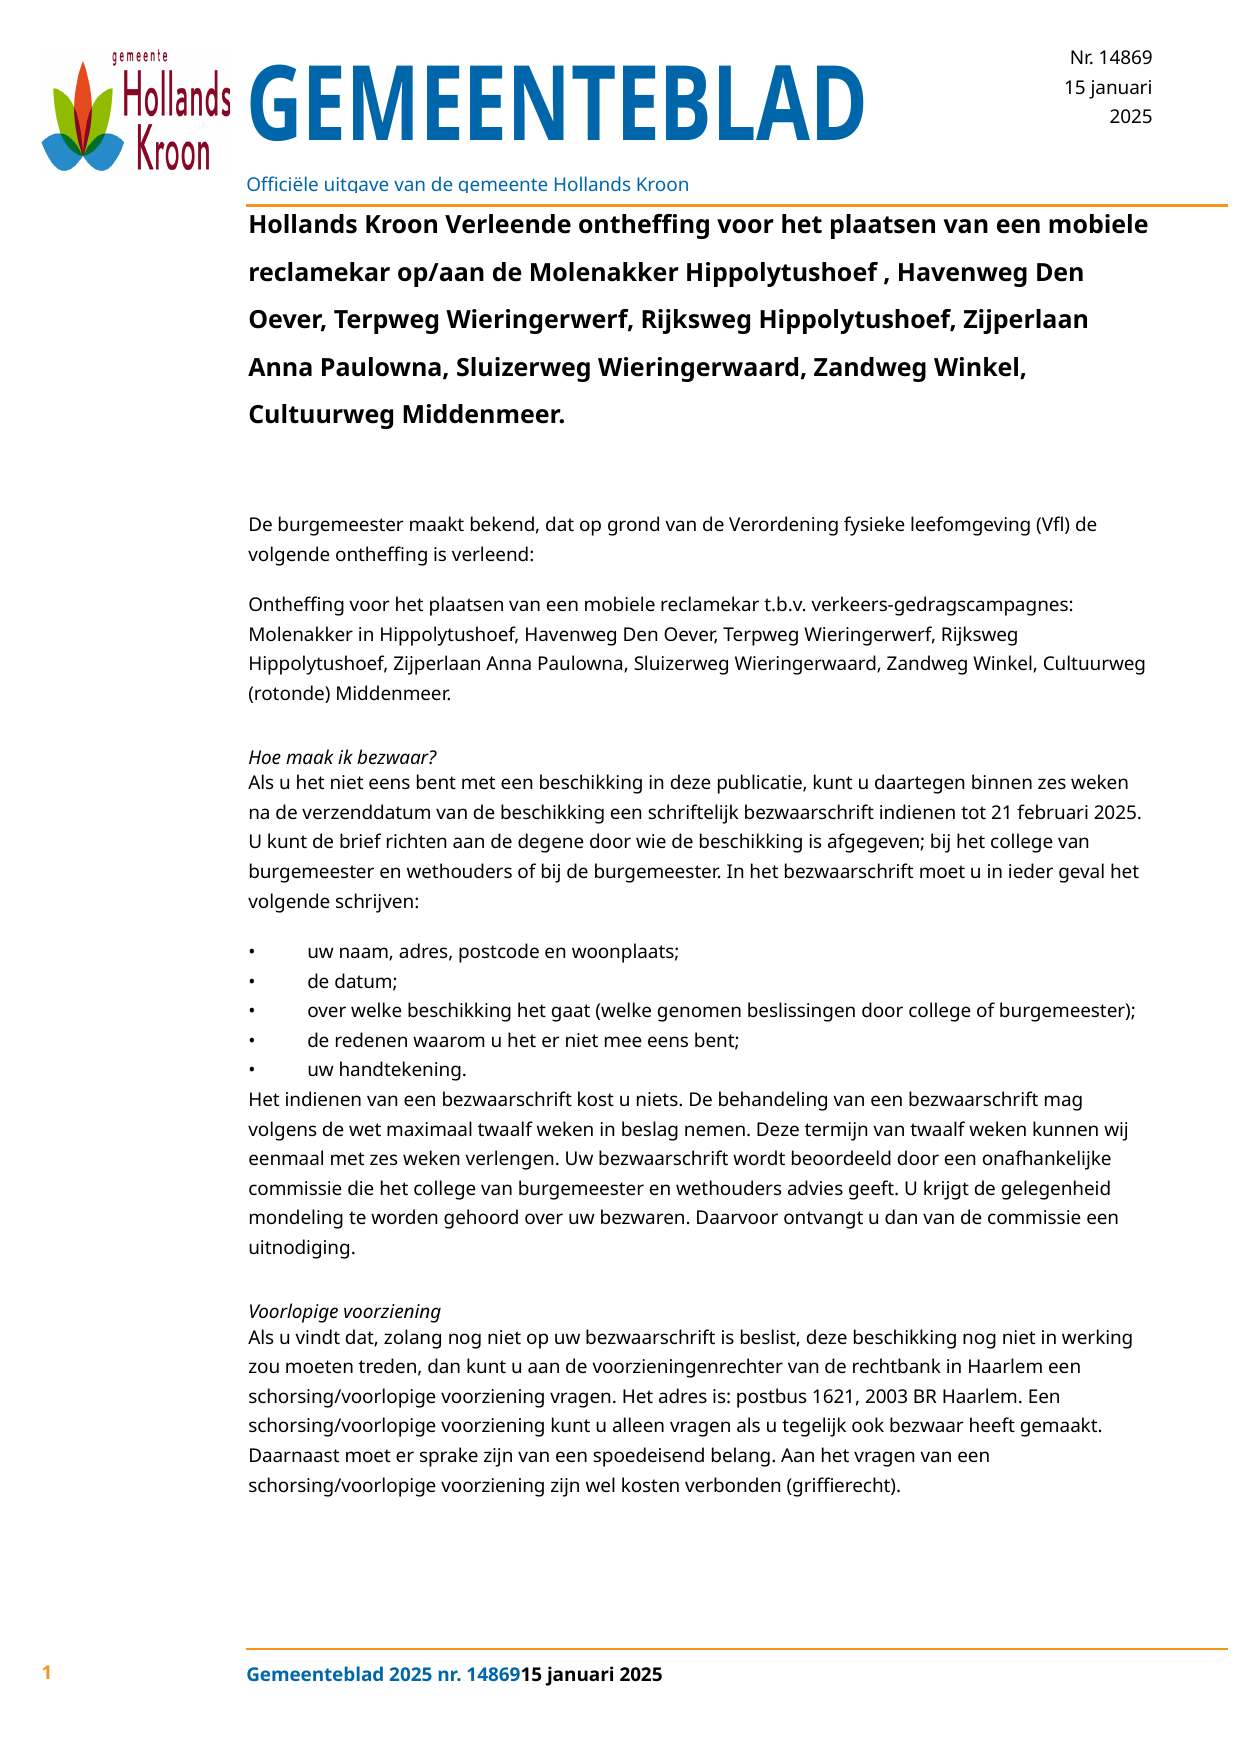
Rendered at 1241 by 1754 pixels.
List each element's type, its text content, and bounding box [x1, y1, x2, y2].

list de redenen waarom u het er niet mee eens bent; [248, 1027, 1152, 1053]
text Als u het niet eens bent met een beschikking in deze publicatie, kunt u daartegen binnen zes weken na de verzenddatum van de beschikking een schriftelijk bezwaarschrift indienen tot 21 februari 2025. U kunt de brief richten aan de degene door wie de beschikking is afgegeven; bij het college van burgemeester en wethouders of bij de burgemeester. In het bezwaarschrift moet u in ieder geval het volgende schrijven: [248, 769, 1152, 914]
text Hollands Kroon Verleende ontheffing voor het plaatsen van een mobiele reclamekar op/aan de Molenakker Hippolytushoef , Havenweg Den Oever, Terpweg Wieringerwerf, Rijksweg Hippolytushoef, Zijperlaan Anna Paulowna, Sluizerweg Wieringerwaard, Zandweg Winkel, Cultuurweg Middenmeer. [248, 207, 1152, 431]
text Als u vindt dat, zolang nog niet op uw bezwaarschrift is beslist, deze beschikking nog niet in werking zou moeten treden, dan kunt u aan de voorzieningenrechter van de rechtbank in Haarlem een schorsing/voorlopige voorziening vragen. Het adres is: postbus 1621, 2003 BR Haarlem. Een schorsing/voorlopige voorziening kunt u alleen vragen als u tegelijk ook bezwaar heeft gemaakt. Daarnaast moet er sprake zijn van een spoedeisend belang. Aan het vragen van een schorsing/voorlopige voorziening zijn wel kosten verbonden (griffierecht). [248, 1324, 1152, 1497]
list de datum; [248, 968, 1152, 994]
text De burgemeester maakt bekend, dat op grond van de Verordening fysieke leefomgeving (Vfl) de volgende ontheffing is verleend: [248, 511, 1152, 566]
list uw handtekening. [248, 1057, 1152, 1082]
list uw naam, adres, postcode en woonplaats; [248, 938, 1152, 964]
text Het indienen van een bezwaarschrift kost u niets. De behandeling van een bezwaarschrift mag volgens de wet maximaal twaalf weken in beslag nemen. Deze termijn van twaalf weken kunnen wij eenmaal met zes weken verlengen. Uw bezwaarschrift wordt beoordeeld door een onafhankelijke commissie die het college van burgemeester en wethouders advies geeft. U krijgt de gelegenheid mondeling te worden gehoord over uw bezwaren. Daarvoor ontvangt u dan van de commissie een uitnodiging. [248, 1086, 1152, 1260]
text Voorlopige voorziening [248, 1298, 1152, 1324]
text Ontheffing voor het plaatsen van een mobiele reclamekar t.b.v. verkeers-gedragscampagnes: Molenakker in Hippolytushoef, Havenweg Den Oever, Terpweg Wieringerwerf, Rijksweg Hippolytushoef, Zijperlaan Anna Paulowna, Sluizerweg Wieringerwaard, Zandweg Winkel, Cultuurweg (rotonde) Middenmeer. [248, 591, 1152, 706]
picture [41, 47, 231, 172]
text Hoe maak ik bezwaar? [248, 744, 1152, 769]
list over welke beschikking het gaat (welke genomen beslissingen door college of burgemeester); [248, 997, 1152, 1023]
